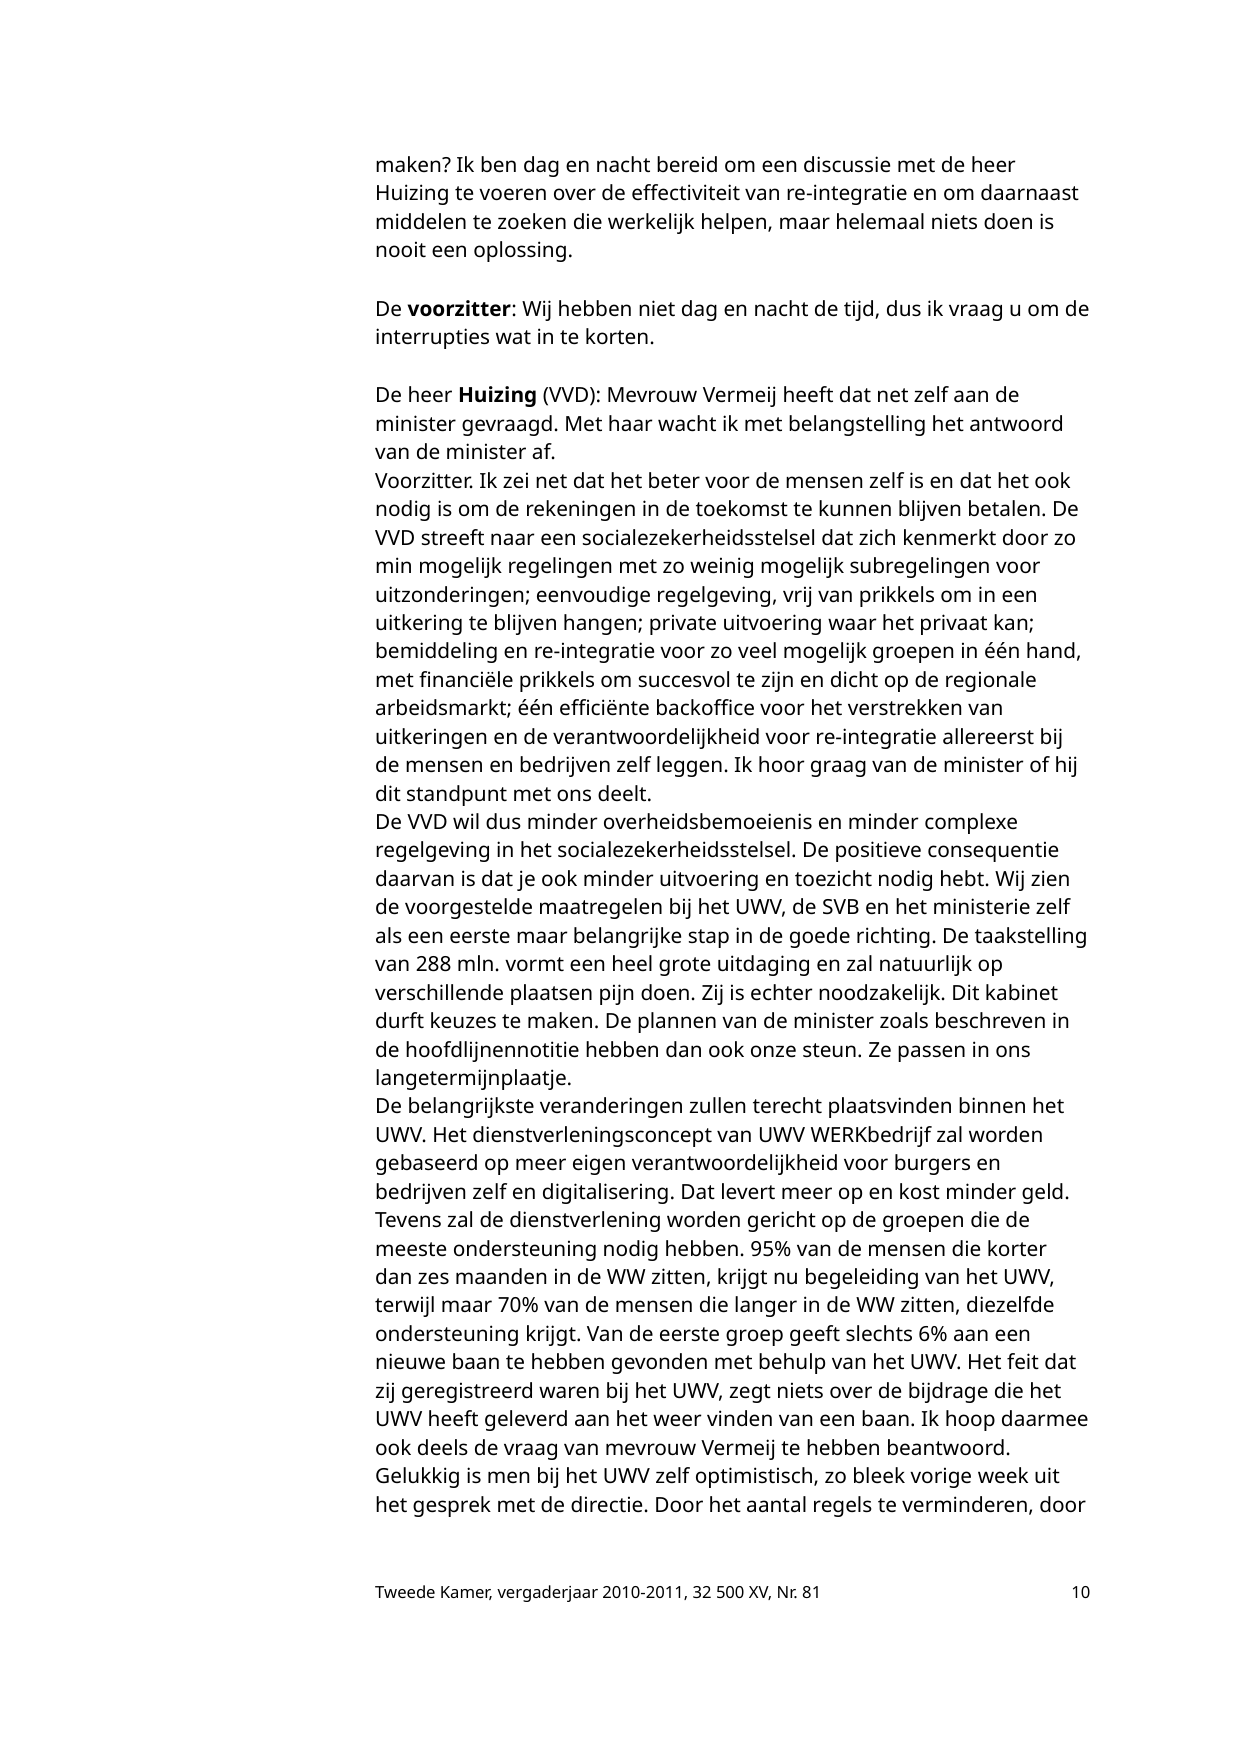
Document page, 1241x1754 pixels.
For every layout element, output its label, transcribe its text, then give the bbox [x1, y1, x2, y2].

text Gelukkig is men bij het UWV zelf optimistisch, zo bleek vorige week uit het gesprek met de directie. Door het aantal regels te verminderen, door [375, 1461, 1090, 1518]
text De voorzitter: Wij hebben niet dag en nacht de tijd, dus ik vraag u om de interrupties wat in te korten. [375, 294, 1090, 351]
text De belangrijkste veranderingen zullen terecht plaatsvinden binnen het UWV. Het dienstverleningsconcept van UWV WERKbedrijf zal worden gebaseerd op meer eigen verantwoordelijkheid voor burgers en bedrijven zelf en digitalisering. Dat levert meer op en kost minder geld. Tevens zal de dienstverlening worden gericht op de groepen die de meeste ondersteuning nodig hebben. 95% van de mensen die korter dan zes maanden in de WW zitten, krijgt nu begeleiding van het UWV, terwijl maar 70% van de mensen die langer in de WW zitten, diezelfde ondersteuning krijgt. Van de eerste groep geeft slechts 6% aan een nieuwe baan te hebben gevonden met behulp van het UWV. Het feit dat zij geregistreerd waren bij het UWV, zegt niets over de bijdrage die het UWV heeft geleverd aan het weer vinden van een baan. Ik hoop daarmee ook deels de vraag van mevrouw Vermeij te hebben beantwoord. [375, 1092, 1090, 1461]
text Voorzitter. Ik zei net dat het beter voor de mensen zelf is en dat het ook nodig is om de rekeningen in de toekomst te kunnen blijven betalen. De VVD streeft naar een socialezekerheidsstelsel dat zich kenmerkt door zo min mogelijk regelingen met zo weinig mogelijk subregelingen voor uitzonderingen; eenvoudige regelgeving, vrij van prikkels om in een uitkering te blijven hangen; private uitvoering waar het privaat kan; bemiddeling en re-integratie voor zo veel mogelijk groepen in één hand, met financiële prikkels om succesvol te zijn en dicht op de regionale arbeidsmarkt; één efficiënte backoffice voor het verstrekken van uitkeringen en de verantwoordelijkheid voor re-integratie allereerst bij de mensen en bedrijven zelf leggen. Ik hoor graag van de minister of hij dit standpunt met ons deelt. [375, 466, 1090, 807]
text De VVD wil dus minder overheidsbemoeienis en minder complexe regelgeving in het socialezekerheidsstelsel. De positieve consequentie daarvan is dat je ook minder uitvoering en toezicht nodig hebt. Wij zien de voorgestelde maatregelen bij het UWV, de SVB en het ministerie zelf als een eerste maar belangrijke stap in de goede richting. De taakstelling van 288 mln. vormt een heel grote uitdaging en zal natuurlijk op verschillende plaatsen pijn doen. Zij is echter noodzakelijk. Dit kabinet durft keuzes te maken. De plannen van de minister zoals beschreven in de hoofdlijnennotitie hebben dan ook onze steun. Ze passen in ons langetermijnplaatje. [375, 807, 1090, 1092]
text De heer Huizing (VVD): Mevrouw Vermeij heeft dat net zelf aan de minister gevraagd. Met haar wacht ik met belangstelling het antwoord van de minister af. [375, 381, 1090, 466]
text maken? Ik ben dag en nacht bereid om een discussie met de heer Huizing te voeren over de effectiviteit van re-integratie en om daarnaast middelen te zoeken die werkelijk helpen, maar helemaal niets doen is nooit een oplossing. [375, 150, 1090, 264]
